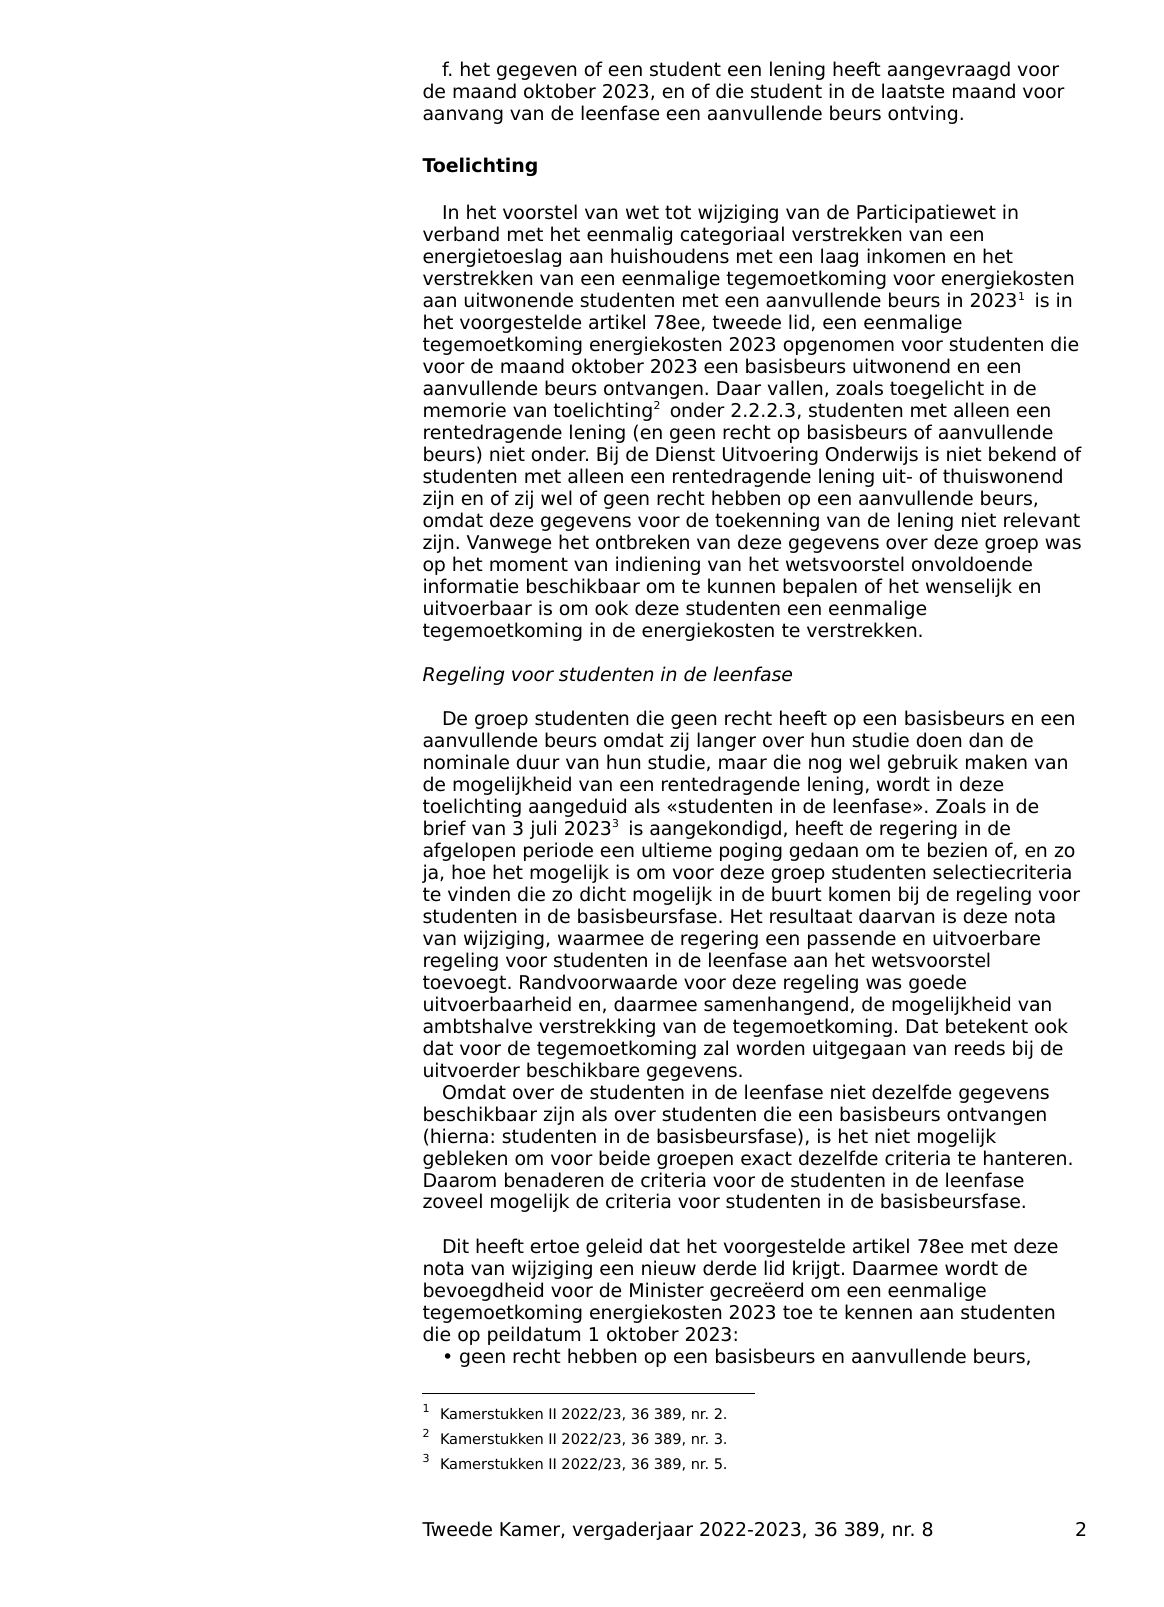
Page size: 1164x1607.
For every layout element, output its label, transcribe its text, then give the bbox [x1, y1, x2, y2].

text • geen recht hebben op een basisbeurs en aanvullende beurs, [422, 1346, 1087, 1367]
subtitle Toelichting [422, 155, 1087, 177]
text Kamerstukken II 2022/23, 36 389, nr. 2. [422, 1402, 1087, 1424]
subtitle Regeling voor studenten in de leenfase [422, 664, 1087, 686]
text Dit heeft ertoe geleid dat het voorgestelde artikel 78ee met deze nota van wijziging een nieuw derde lid krijgt. Daarmee wordt de bevoegdheid voor de Minister gecreëerd om een eenmalige tegemoetkoming energiekosten 2023 toe te kennen aan studenten die op peildatum 1 oktober 2023: [422, 1236, 1087, 1346]
text Omdat over de studenten in de leenfase niet dezelfde gegevens beschikbaar zijn als over studenten die een basisbeurs ontvangen (hierna: studenten in de basisbeursfase), is het niet mogelijk gebleken om voor beide groepen exact dezelfde criteria te hanteren. Daarom benaderen de criteria voor de studenten in de leenfase zoveel mogelijk de criteria voor studenten in de basisbeursfase. [422, 1082, 1087, 1213]
text In het voorstel van wet tot wijziging van de Participatiewet in verband met het eenmalig categoriaal verstrekken van een energietoeslag aan huishoudens met een laag inkomen en het verstrekken van een eenmalige tegemoetkoming voor energiekosten aan uitwonende studenten met een aanvullende beurs in 2023 is in het voorgestelde artikel 78ee, tweede lid, een eenmalige tegemoetkoming energiekosten 2023 opgenomen voor studenten die voor de maand oktober 2023 een basisbeurs uitwonend en een aanvullende beurs ontvangen. Daar vallen, zoals toegelicht in de memorie van toelichting onder 2.2.2.3, studenten met alleen een rentedragende lening (en geen recht op basisbeurs of aanvullende beurs) niet onder. Bij de Dienst Uitvoering Onderwijs is niet bekend of studenten met alleen een rentedragende lening uit- of thuiswonend zijn en of zij wel of geen recht hebben op een aanvullende beurs, omdat deze gegevens voor de toekenning van de lening niet relevant zijn. Vanwege het ontbreken van deze gegevens over deze groep was op het moment van indiening van het wetsvoorstel onvoldoende informatie beschikbaar om te kunnen bepalen of het wenselijk en uitvoerbaar is om ook deze studenten een eenmalige tegemoetkoming in de energiekosten te verstrekken. [422, 202, 1087, 642]
text f. het gegeven of een student een lening heeft aangevraagd voor de maand oktober 2023, en of die student in de laatste maand voor aanvang van de leenfase een aanvullende beurs ontving. [422, 59, 1087, 125]
text Kamerstukken II 2022/23, 36 389, nr. 3. [422, 1427, 1087, 1449]
text De groep studenten die geen recht heeft op een basisbeurs en een aanvullende beurs omdat zij langer over hun studie doen dan de nominale duur van hun studie, maar die nog wel gebruik maken van de mogelijkheid van een rentedragende lening, wordt in deze toelichting aangeduid als «studenten in de leenfase». Zoals in de brief van 3 juli 2023 is aangekondigd, heeft de regering in de afgelopen periode een ultieme poging gedaan om te bezien of, en zo ja, hoe het mogelijk is om voor deze groep studenten selectiecriteria te vinden die zo dicht mogelijk in de buurt komen bij de regeling voor studenten in de basisbeursfase. Het resultaat daarvan is deze nota van wijziging, waarmee de regering een passende en uitvoerbare regeling voor studenten in de leenfase aan het wetsvoorstel toevoegt. Randvoorwaarde voor deze regeling was goede uitvoerbaarheid en, daarmee samenhangend, de mogelijkheid van ambtshalve verstrekking van de tegemoetkoming. Dat betekent ook dat voor de tegemoetkoming zal worden uitgegaan van reeds bij de uitvoerder beschikbare gegevens. [422, 708, 1087, 1082]
text Kamerstukken II 2022/23, 36 389, nr. 5. [422, 1452, 1087, 1474]
